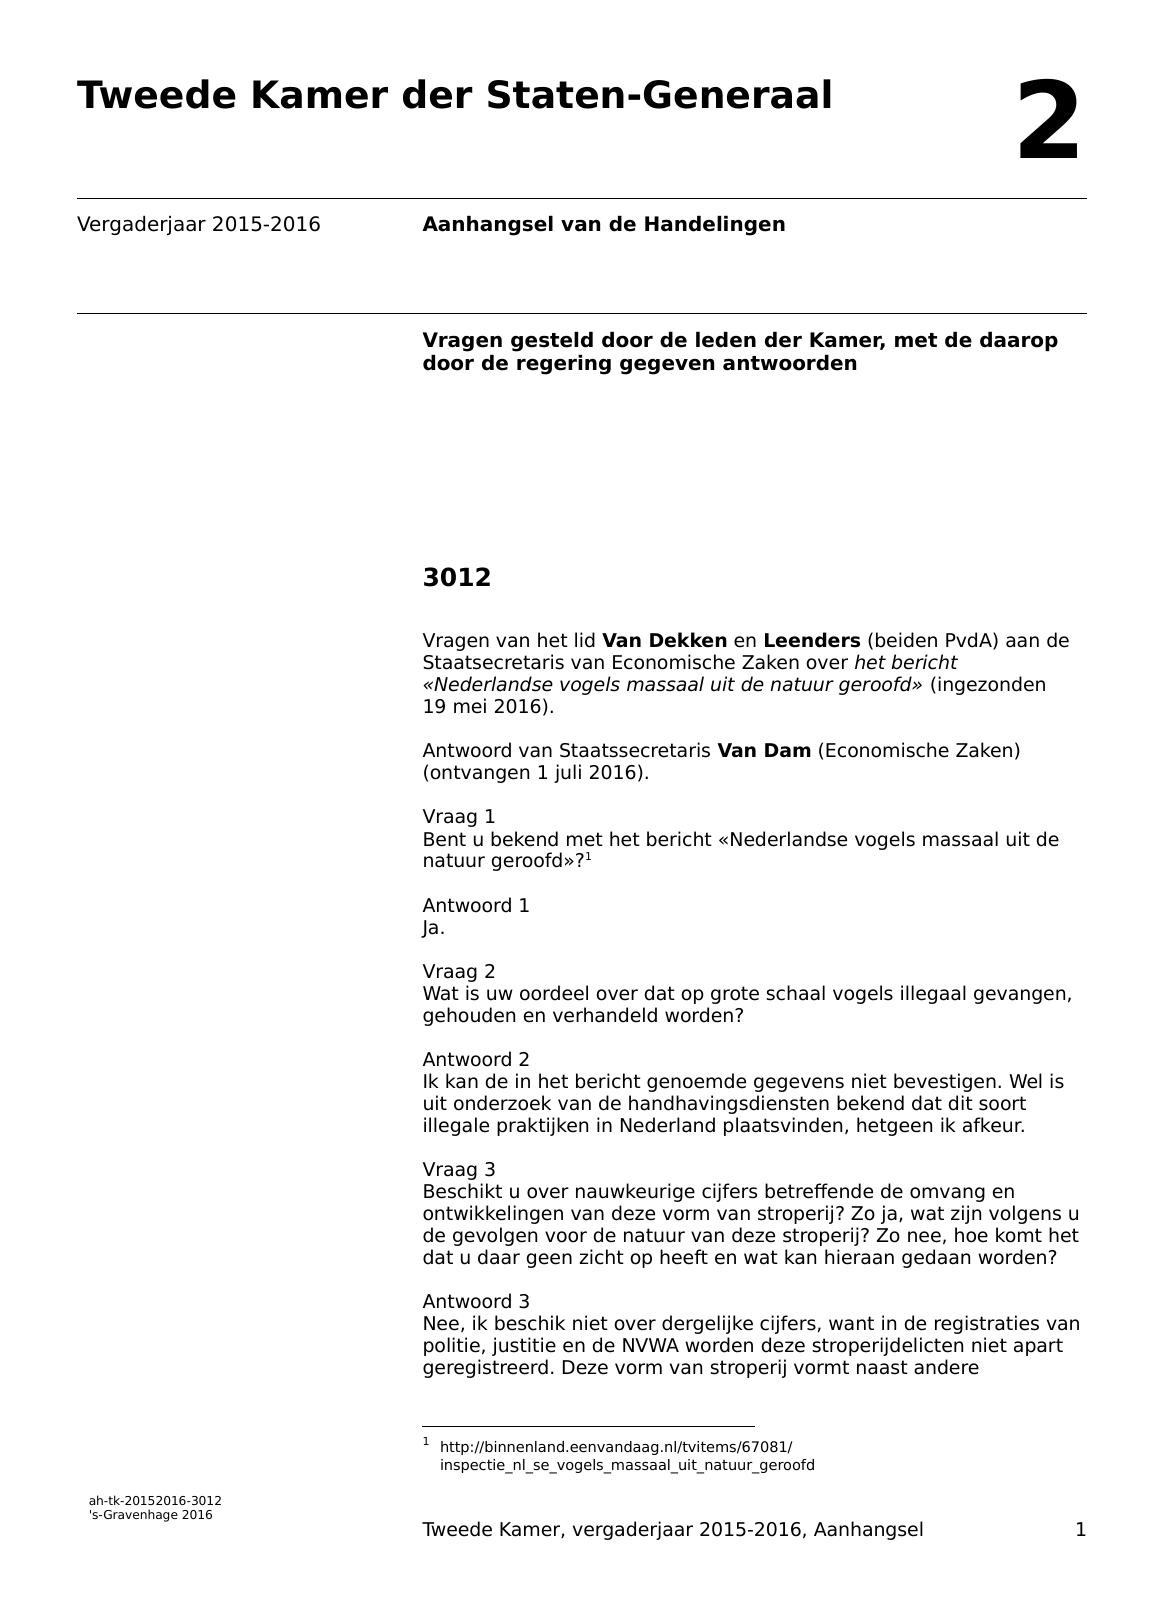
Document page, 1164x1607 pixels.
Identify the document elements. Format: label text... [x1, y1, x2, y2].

text Ja. [422, 917, 1087, 938]
text Antwoord 3 [422, 1291, 1087, 1313]
text Vraag 2 [422, 961, 1087, 983]
text Antwoord 1 [422, 894, 1087, 917]
text Ik kan de in het bericht genoemde gegevens niet bevestigen. Wel is uit onderzoek van de handhavingsdiensten bekend dat dit soort illegale praktijken in Nederland plaatsvinden, hetgeen ik afkeur. [422, 1071, 1087, 1137]
table_header 2 [886, 59, 1087, 198]
text Antwoord van Staatssecretaris Van Dam (Economische Zaken) (ontvangen 1 juli 2016). [422, 740, 1087, 784]
text http://binnenland.eenvandaag.nl/tvitems/67081/inspectie_nl_se_vogels_massaal_uit_natuur_geroofd [422, 1435, 1087, 1474]
text Vraag 3 [422, 1159, 1087, 1181]
text ah-tk-20152016-3012 [88, 1494, 323, 1508]
text Nee, ik beschik niet over dergelijke cijfers, want in de registraties van politie, justitie en de NVWA worden deze stroperijdelicten niet apart geregistreerd. Deze vorm van stroperij vormt naast andere [422, 1313, 1087, 1379]
text Vraag 1 [422, 806, 1087, 828]
text Wat is uw oordeel over dat op grote schaal vogels illegaal gevangen, gehouden en verhandeld worden? [422, 983, 1087, 1027]
text Antwoord 2 [422, 1049, 1087, 1071]
table_cell Vragen gesteld door de leden der Kamer, met de daarop door de regering gegeven antwoorden [422, 314, 1087, 375]
table_cell Aanhangsel van de Handelingen [422, 199, 1087, 313]
text 3012 [422, 563, 1087, 592]
text Beschikt u over nauwkeurige cijfers betreffende de omvang en ontwikkelingen van deze vorm van stroperij? Zo ja, wat zijn volgens u de gevolgen voor de natuur van deze stroperij? Zo nee, hoe komt het dat u daar geen zicht op heeft en wat kan hieraan gedaan worden? [422, 1181, 1087, 1269]
table_header Tweede Kamer der Staten-Generaal [77, 59, 886, 198]
text Bent u bekend met het bericht «Nederlandse vogels massaal uit de natuur geroofd»? [422, 828, 1087, 872]
table_cell Vergaderjaar 2015-2016 [77, 199, 422, 313]
text Vragen van het lid Van Dekken en Leenders (beiden PvdA) aan de Staatsecretaris van Economische Zaken over het bericht «Nederlandse vogels massaal uit de natuur geroofd» (ingezonden 19 mei 2016). [422, 630, 1087, 718]
table_cell [77, 314, 422, 375]
text 's-Gravenhage 2016 [88, 1508, 323, 1522]
